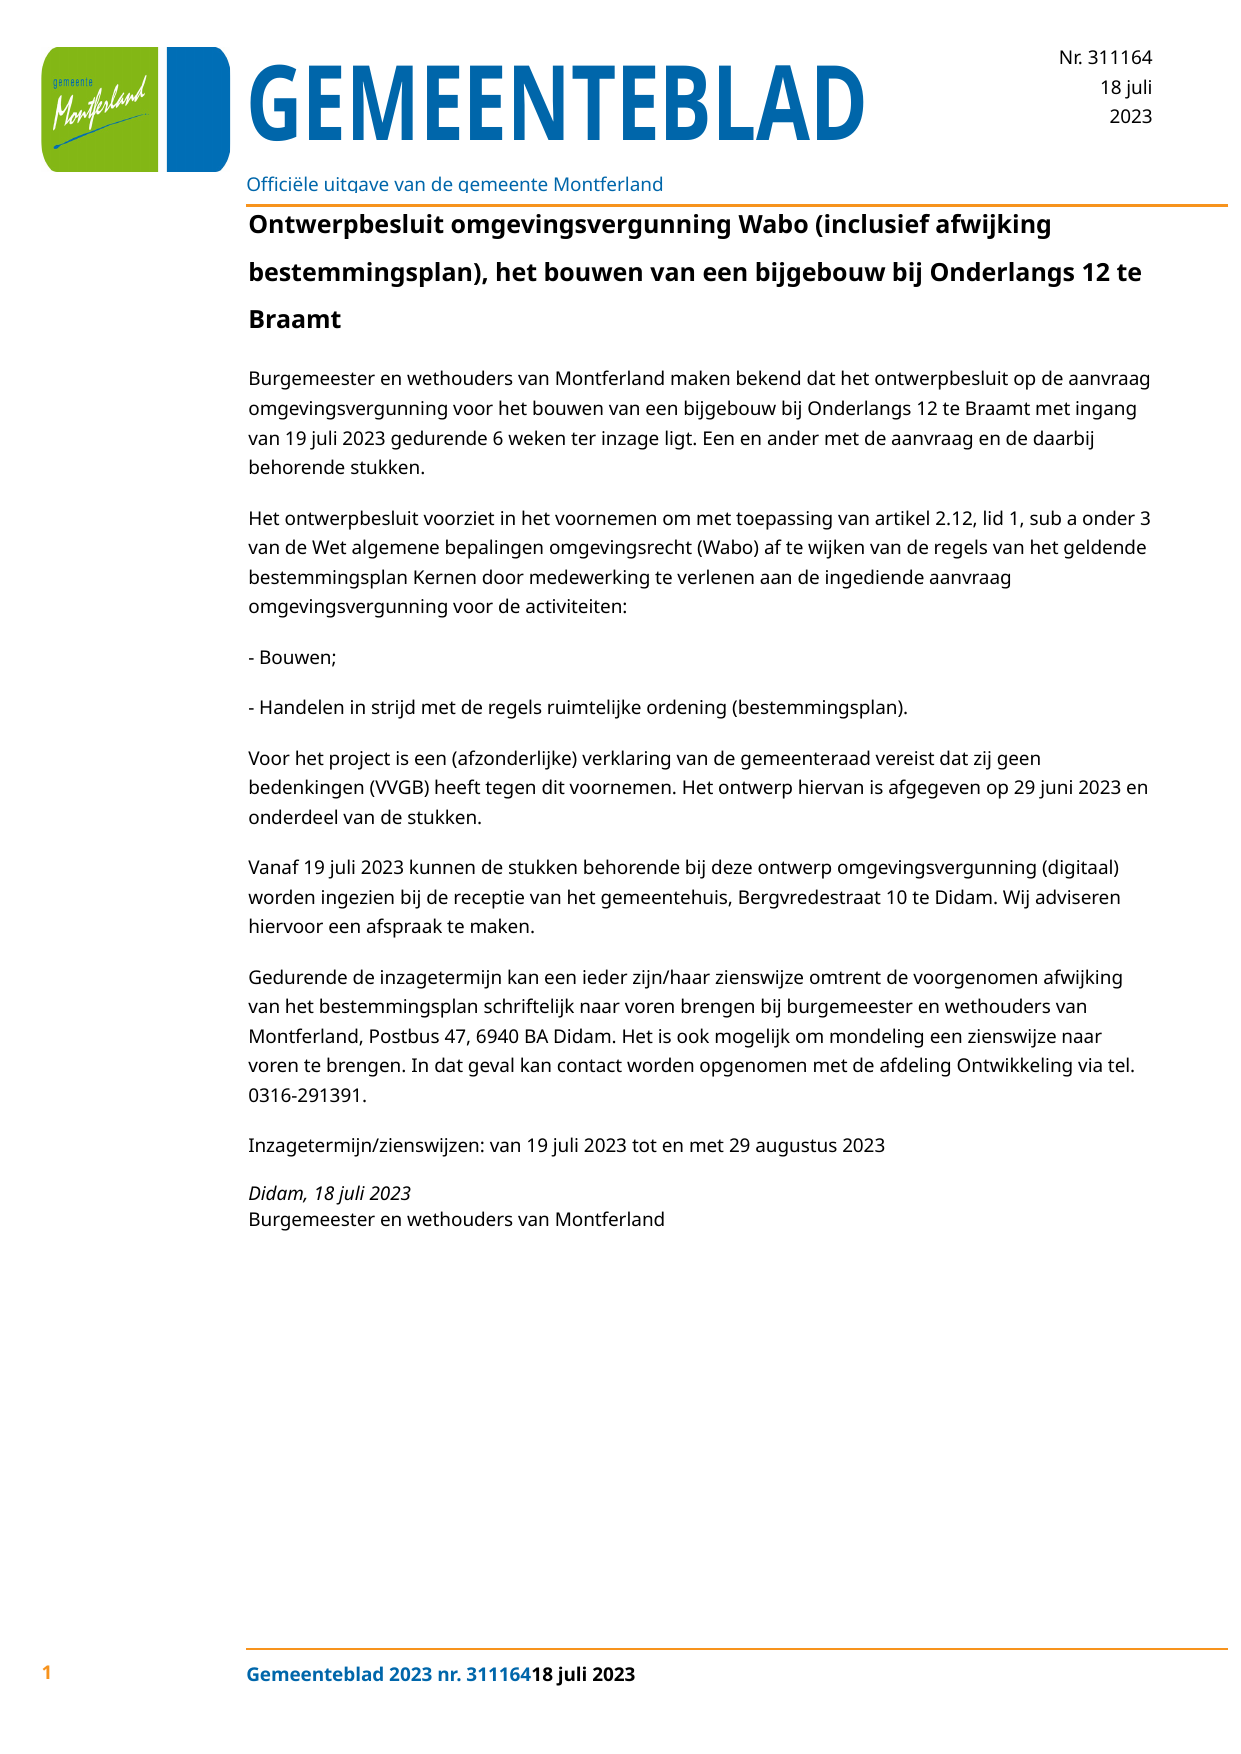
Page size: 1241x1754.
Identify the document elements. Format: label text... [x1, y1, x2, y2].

text - Bouwen; [248, 644, 1152, 669]
text Het ontwerpbesluit voorziet in het voornemen om met toepassing van artikel 2.12, lid 1, sub a onder 3 van de Wet algemene bepalingen omgevingsrecht (Wabo) af te wijken van de regels van het geldende bestemmingsplan Kernen door medewerking te verlenen aan de ingediende aanvraag omgevingsvergunning voor de activiteiten: [248, 505, 1152, 619]
text Vanaf 19 juli 2023 kunnen de stukken behorende bij deze ontwerp omgevingsvergunning (digitaal) worden ingezien bij de receptie van het gemeentehuis, Bergvredestraat 10 te Didam. Wij adviseren hiervoor een afspraak te maken. [248, 854, 1152, 939]
text Burgemeester en wethouders van Montferland maken bekend dat het ontwerpbesluit op de aanvraag omgevingsvergunning voor het bouwen van een bijgebouw bij Onderlangs 12 te Braamt met ingang van 19 juli 2023 gedurende 6 weken ter inzage ligt. Een en ander met de aanvraag en de daarbij behorende stukken. [248, 366, 1152, 480]
text Didam, 18 juli 2023 [248, 1180, 1152, 1206]
text Gedurende de inzagetermijn kan een ieder zijn/haar zienswijze omtrent de voorgenomen afwijking van het bestemmingsplan schriftelijk naar voren brengen bij burgemeester en wethouders van Montferland, Postbus 47, 6940 BA Didam. Het is ook mogelijk om mondeling een zienswijze naar voren te brengen. In dat geval kan contact worden opgenomen met de afdeling Ontwikkeling via tel. 0316-291391. [248, 964, 1152, 1108]
text Inzagetermijn/zienswijzen: van 19 juli 2023 tot en met 29 augustus 2023 [248, 1133, 1152, 1158]
text Burgemeester en wethouders van Montferland [248, 1206, 1152, 1232]
text Ontwerpbesluit omgevingsvergunning Wabo (inclusief afwijking bestemmingsplan), het bouwen van een bijgebouw bij Onderlangs 12 te Braamt [248, 207, 1152, 336]
text - Handelen in strijd met de regels ruimtelijke ordening (bestemmingsplan). [248, 694, 1152, 720]
text Voor het project is een (afzonderlijke) verklaring van de gemeenteraad vereist dat zij geen bedenkingen (VVGB) heeft tegen dit voornemen. Het ontwerp hiervan is afgegeven op 29 juni 2023 en onderdeel van de stukken. [248, 745, 1152, 829]
picture [41, 47, 231, 172]
